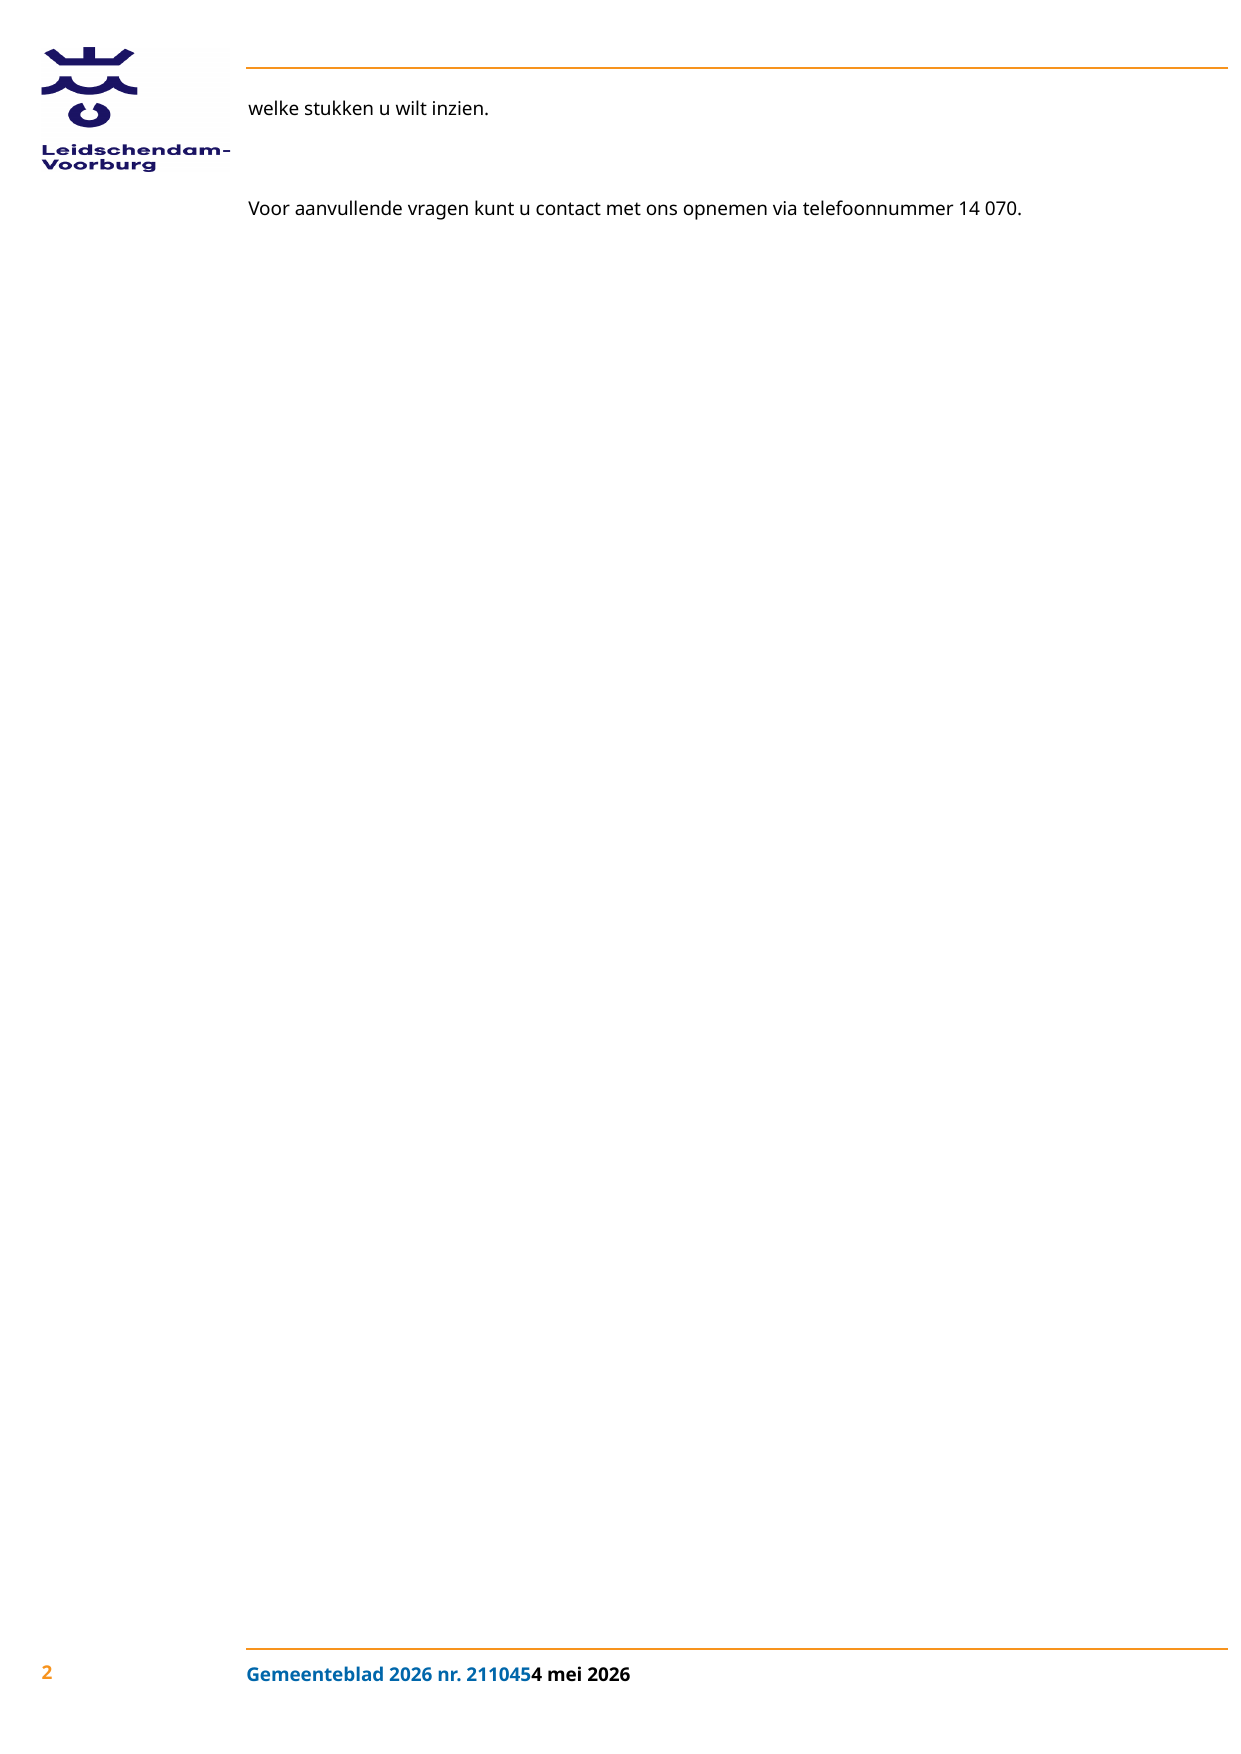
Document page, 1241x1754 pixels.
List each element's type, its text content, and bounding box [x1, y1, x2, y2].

text Voor aanvullende vragen kunt u contact met ons opnemen via telefoonnummer 14 070. [248, 196, 1152, 221]
picture [41, 47, 231, 172]
text welke stukken u wilt inzien. [248, 95, 1152, 121]
